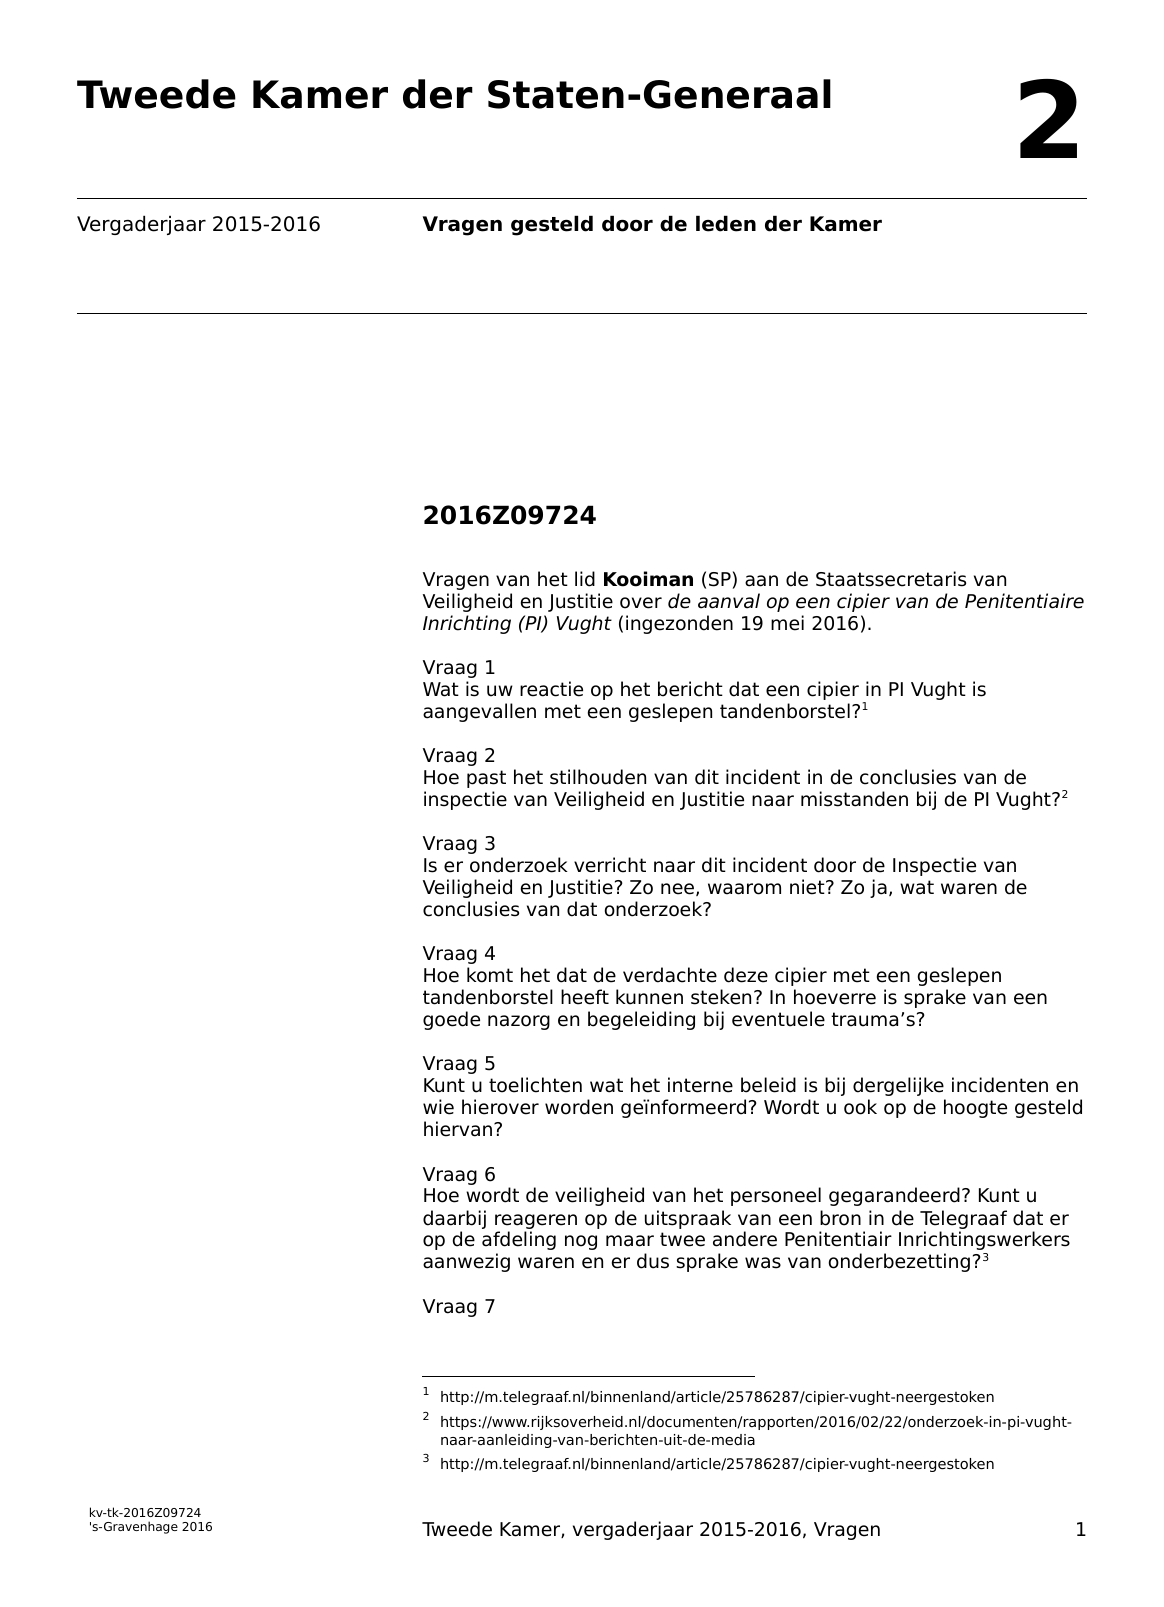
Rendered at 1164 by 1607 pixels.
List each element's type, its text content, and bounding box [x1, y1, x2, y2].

text Hoe past het stilhouden van dit incident in de conclusies van de inspectie van Veiligheid en Justitie naar misstanden bij de PI Vught? [422, 767, 1087, 811]
text 2016Z09724 [422, 501, 1087, 531]
text Kunt u toelichten wat het interne beleid is bij dergelijke incidenten en wie hierover worden geïnformeerd? Wordt u ook op de hoogte gesteld hiervan? [422, 1075, 1087, 1141]
text http://m.telegraaf.nl/binnenland/article/25786287/cipier-vught-neergestoken [422, 1452, 1087, 1474]
text http://m.telegraaf.nl/binnenland/article/25786287/cipier-vught-neergestoken [422, 1385, 1087, 1407]
table_cell Vergaderjaar 2015-2016 [77, 199, 422, 313]
text Vragen van het lid Kooiman (SP) aan de Staatssecretaris van Veiligheid en Justitie over de aanval op een cipier van de Penitentiaire Inrichting (PI) Vught (ingezonden 19 mei 2016). [422, 569, 1087, 635]
text Vraag 3 [422, 833, 1087, 855]
text Is er onderzoek verricht naar dit incident door de Inspectie van Veiligheid en Justitie? Zo nee, waarom niet? Zo ja, wat waren de conclusies van dat onderzoek? [422, 855, 1087, 921]
table_header 2 [886, 59, 1087, 198]
table_header Tweede Kamer der Staten-Generaal [77, 59, 886, 198]
text Wat is uw reactie op het bericht dat een cipier in PI Vught is aangevallen met een geslepen tandenborstel? [422, 679, 1087, 723]
text Vraag 6 [422, 1163, 1087, 1185]
text Vraag 5 [422, 1053, 1087, 1075]
text 's-Gravenhage 2016 [88, 1520, 323, 1534]
table_cell Vragen gesteld door de leden der Kamer [422, 199, 1087, 313]
text Hoe komt het dat de verdachte deze cipier met een geslepen tandenborstel heeft kunnen steken? In hoeverre is sprake van een goede nazorg en begeleiding bij eventuele trauma’s? [422, 965, 1087, 1031]
text https://www.rijksoverheid.nl/documenten/rapporten/2016/02/22/onderzoek-in-pi-vught-naar-aanleiding-van-berichten-uit-de-media [422, 1410, 1087, 1449]
text Vraag 7 [422, 1296, 1087, 1317]
text Vraag 4 [422, 943, 1087, 965]
text Hoe wordt de veiligheid van het personeel gegarandeerd? Kunt u daarbij reageren op de uitspraak van een bron in de Telegraaf dat er op de afdeling nog maar twee andere Penitentiair Inrichtingswerkers aanwezig waren en er dus sprake was van onderbezetting? [422, 1185, 1087, 1273]
text kv-tk-2016Z09724 [88, 1506, 323, 1520]
text Vraag 2 [422, 745, 1087, 767]
text Vraag 1 [422, 657, 1087, 679]
